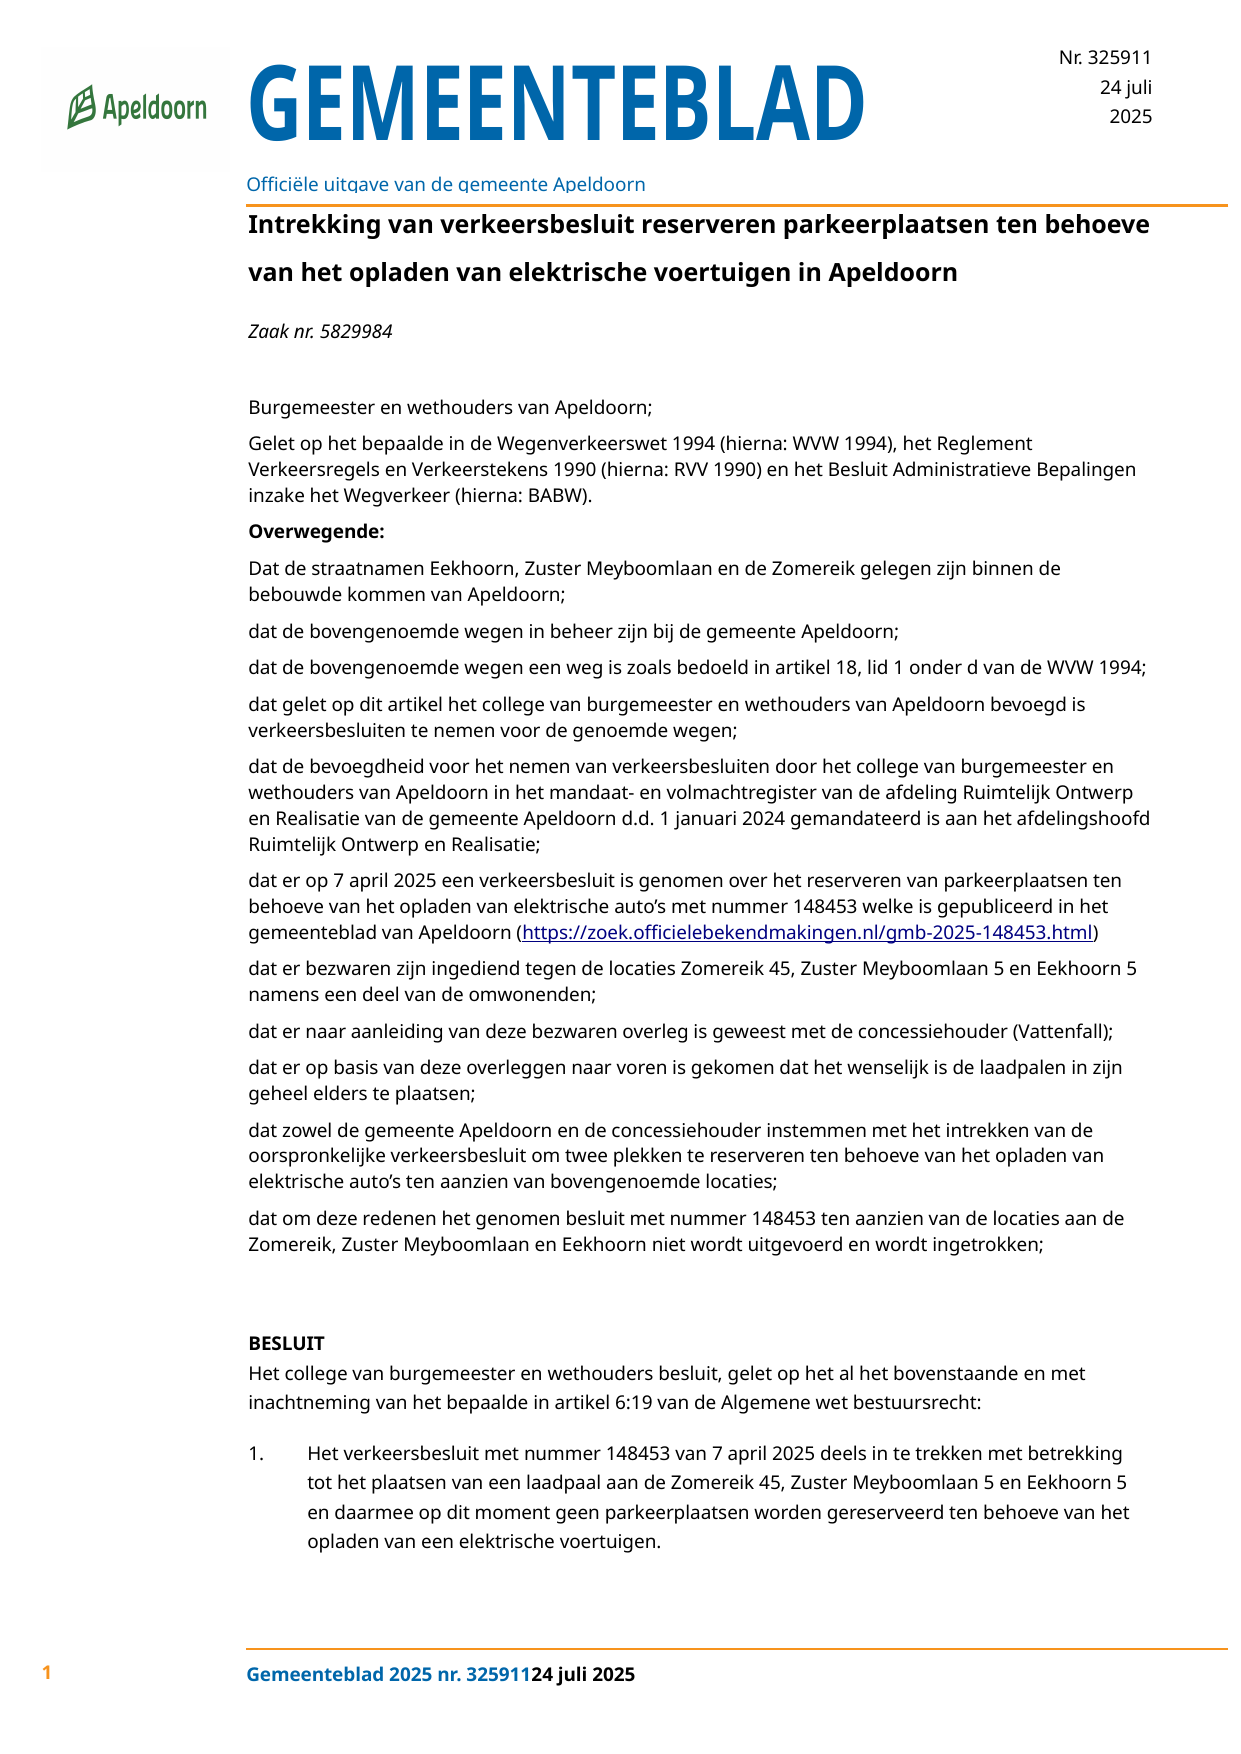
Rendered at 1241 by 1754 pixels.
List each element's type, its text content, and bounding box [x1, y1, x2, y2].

text dat er bezwaren zijn ingediend tegen de locaties Zomereik 45, Zuster Meyboomlaan 5 en Eekhoorn 5 namens een deel van de omwonenden; [248, 956, 1152, 1007]
text dat de bevoegdheid voor het nemen van verkeersbesluiten door het college van burgemeester en wethouders van Apeldoorn in het mandaat- en volmachtregister van de afdeling Ruimtelijk Ontwerp en Realisatie van de gemeente Apeldoorn d.d. 1 januari 2024 gemandateerd is aan het afdelingshoofd Ruimtelijk Ontwerp en Realisatie; [248, 753, 1152, 856]
text dat om deze redenen het genomen besluit met nummer 148453 ten aanzien van de locaties aan de Zomereik, Zuster Meyboomlaan en Eekhoorn niet wordt uitgevoerd en wordt ingetrokken; [248, 1205, 1152, 1257]
text dat de bovengenoemde wegen een weg is zoals bedoeld in artikel 18, lid 1 onder d van de WVW 1994; [248, 654, 1152, 680]
text Intrekking van verkeersbesluit reserveren parkeerplaatsen ten behoeve van het opladen van elektrische voertuigen in Apeldoorn [248, 207, 1152, 288]
text Gelet op het bepaalde in de Wegenverkeerswet 1994 (hierna: WVW 1994), het Reglement Verkeersregels en Verkeerstekens 1990 (hierna: RVV 1990) en het Besluit Administratieve Bepalingen inzake het Wegverkeer (hierna: BABW). [248, 431, 1152, 508]
text dat er naar aanleiding van deze bezwaren overleg is geweest met de concessiehouder (Vattenfall); [248, 1018, 1152, 1044]
text Overwegende: [248, 519, 1152, 544]
text Zaak nr. 5829984 [248, 318, 1152, 344]
text BESLUIT [248, 1330, 1152, 1356]
text dat de bovengenoemde wegen in beheer zijn bij de gemeente Apeldoorn; [248, 618, 1152, 643]
text dat zowel de gemeente Apeldoorn en de concessiehouder instemmen met het intrekken van de oorspronkelijke verkeersbesluit om twee plekken te reserveren ten behoeve van het opladen van elektrische auto’s ten aanzien van bovengenoemde locaties; [248, 1117, 1152, 1194]
text dat er op 7 april 2025 een verkeersbesluit is genomen over het reserveren van parkeerplaatsen ten behoeve van het opladen van elektrische auto’s met nummer 148453 welke is gepubliceerd in het gemeenteblad van Apeldoorn (https://zoek.officielebekendmakingen.nl/gmb-2025-148453.html) [248, 867, 1152, 944]
text dat er op basis van deze overleggen naar voren is gekomen dat het wenselijk is de laadpalen in zijn geheel elders te plaatsen; [248, 1054, 1152, 1106]
text Dat de straatnamen Eekhoorn, Zuster Meyboomlaan en de Zomereik gelegen zijn binnen de bebouwde kommen van Apeldoorn; [248, 555, 1152, 607]
text dat gelet op dit artikel het college van burgemeester en wethouders van Apeldoorn bevoegd is verkeersbesluiten te nemen voor de genoemde wegen; [248, 691, 1152, 743]
text Burgemeester en wethouders van Apeldoorn; [248, 394, 1152, 420]
list Het verkeersbesluit met nummer 148453 van 7 april 2025 deels in te trekken met betrekking tot het plaatsen van een laadpaal aan de Zomereik 45, Zuster Meyboomlaan 5 en Eekhoorn 5 en daarmee op dit moment geen parkeerplaatsen worden gereserveerd ten behoeve van het opladen van een elektrische voertuigen. [248, 1440, 1152, 1554]
text Het college van burgemeester en wethouders besluit, gelet op het al het bovenstaande en met inachtneming van het bepaalde in artikel 6:19 van de Algemene wet bestuursrecht: [248, 1360, 1152, 1415]
picture [41, 47, 231, 172]
